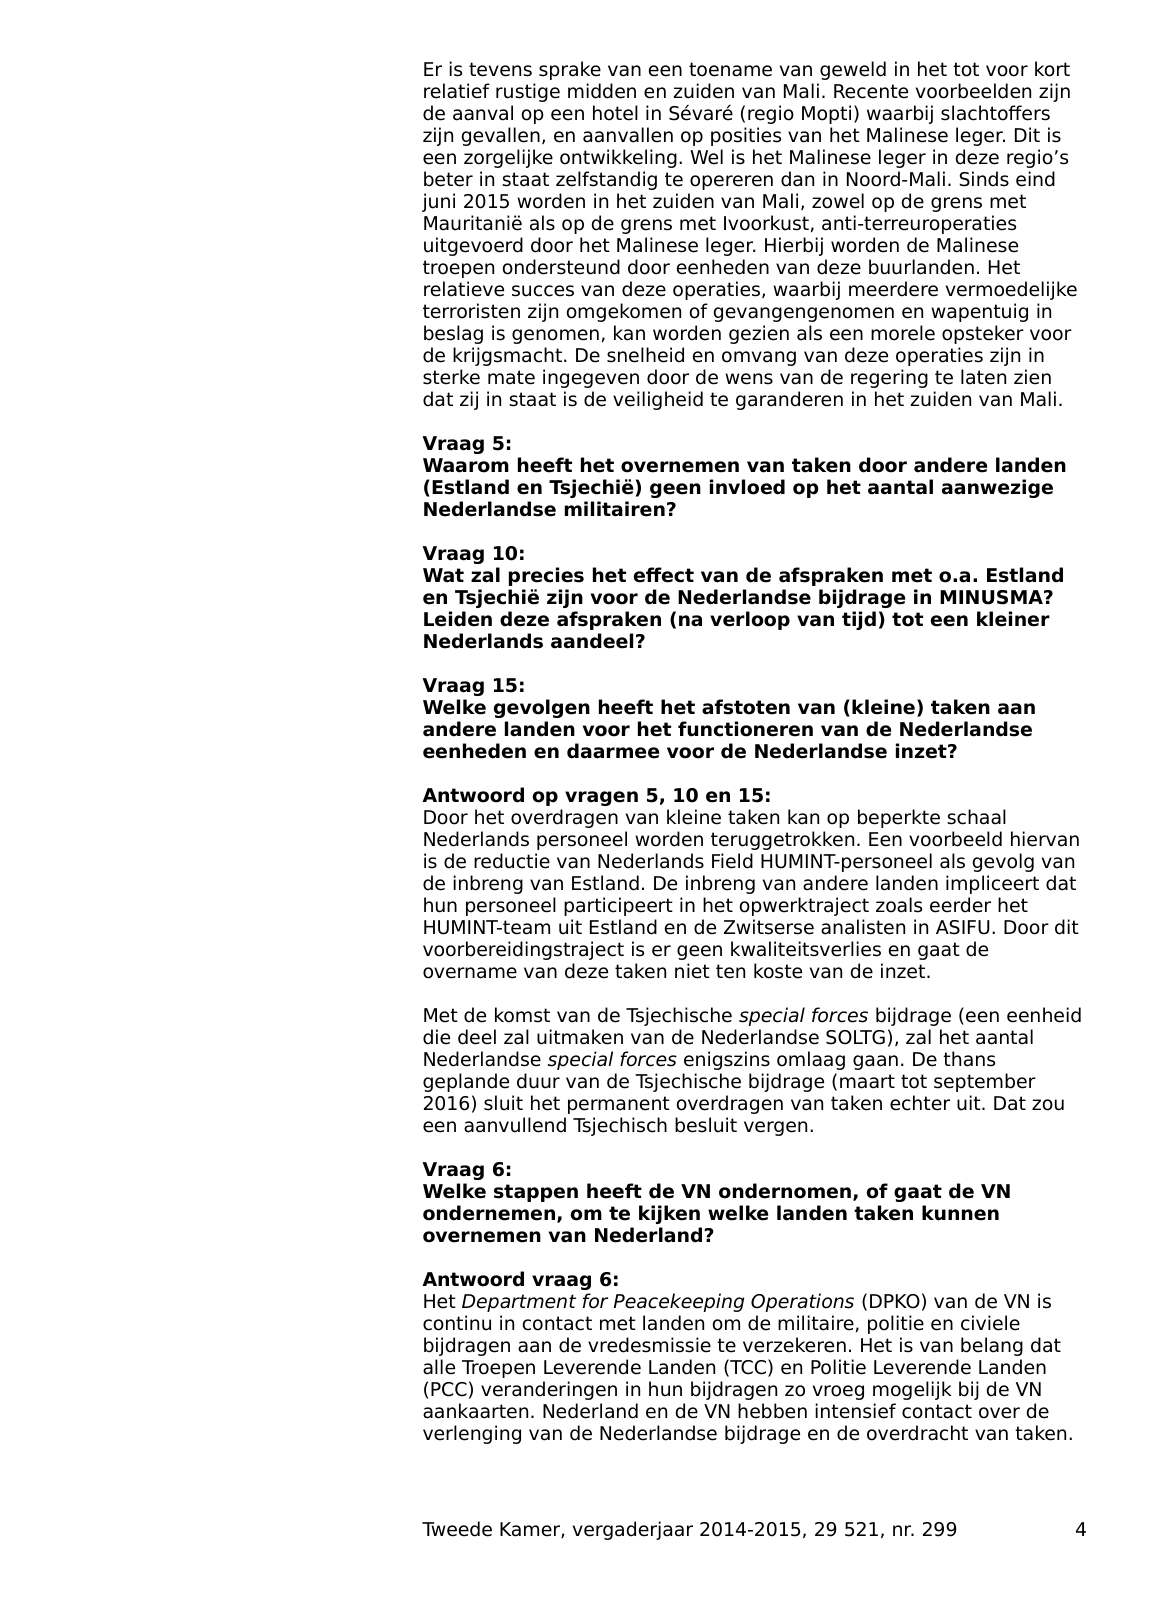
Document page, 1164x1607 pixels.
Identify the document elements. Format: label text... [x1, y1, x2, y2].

text Met de komst van de Tsjechische special forces bijdrage (een eenheid die deel zal uitmaken van de Nederlandse SOLTG), zal het aantal Nederlandse special forces enigszins omlaag gaan. De thans geplande duur van de Tsjechische bijdrage (maart tot september 2016) sluit het permanent overdragen van taken echter uit. Dat zou een aanvullend Tsjechisch besluit vergen. [422, 1005, 1087, 1137]
text Vraag 6: [422, 1159, 1087, 1181]
text Vraag 10: [422, 543, 1087, 565]
text Door het overdragen van kleine taken kan op beperkte schaal Nederlands personeel worden teruggetrokken. Een voorbeeld hiervan is de reductie van Nederlands Field HUMINT-personeel als gevolg van de inbreng van Estland. De inbreng van andere landen impliceert dat hun personeel participeert in het opwerktraject zoals eerder het HUMINT-team uit Estland en de Zwitserse analisten in ASIFU. Door dit voorbereidingstraject is er geen kwaliteitsverlies en gaat de overname van deze taken niet ten koste van de inzet. [422, 807, 1087, 983]
text Antwoord op vragen 5, 10 en 15: [422, 785, 1087, 807]
text Het Department for Peacekeeping Operations (DPKO) van de VN is continu in contact met landen om de militaire, politie en civiele bijdragen aan de vredesmissie te verzekeren. Het is van belang dat alle Troepen Leverende Landen (TCC) en Politie Leverende Landen (PCC) veranderingen in hun bijdragen zo vroeg mogelijk bij de VN aankaarten. Nederland en de VN hebben intensief contact over de verlenging van de Nederlandse bijdrage en de overdracht van taken. [422, 1291, 1087, 1445]
text Antwoord vraag 6: [422, 1269, 1087, 1291]
text Er is tevens sprake van een toename van geweld in het tot voor kort relatief rustige midden en zuiden van Mali. Recente voorbeelden zijn de aanval op een hotel in Sévaré (regio Mopti) waarbij slachtoffers zijn gevallen, en aanvallen op posities van het Malinese leger. Dit is een zorgelijke ontwikkeling. Wel is het Malinese leger in deze regio’s beter in staat zelfstandig te opereren dan in Noord-Mali. Sinds eind juni 2015 worden in het zuiden van Mali, zowel op de grens met Mauritanië als op de grens met Ivoorkust, anti-terreuroperaties uitgevoerd door het Malinese leger. Hierbij worden de Malinese troepen ondersteund door eenheden van deze buurlanden. Het relatieve succes van deze operaties, waarbij meerdere vermoedelijke terroristen zijn omgekomen of gevangengenomen en wapentuig in beslag is genomen, kan worden gezien als een morele opsteker voor de krijgsmacht. De snelheid en omvang van deze operaties zijn in sterke mate ingegeven door de wens van de regering te laten zien dat zij in staat is de veiligheid te garanderen in het zuiden van Mali. [422, 59, 1087, 411]
text Wat zal precies het effect van de afspraken met o.a. Estland en Tsjechië zijn voor de Nederlandse bijdrage in MINUSMA? Leiden deze afspraken (na verloop van tijd) tot een kleiner Nederlands aandeel? [422, 565, 1087, 653]
text Welke stappen heeft de VN ondernomen, of gaat de VN ondernemen, om te kijken welke landen taken kunnen overnemen van Nederland? [422, 1181, 1087, 1247]
text Welke gevolgen heeft het afstoten van (kleine) taken aan andere landen voor het functioneren van de Nederlandse eenheden en daarmee voor de Nederlandse inzet? [422, 697, 1087, 763]
text Vraag 5: [422, 433, 1087, 455]
text Vraag 15: [422, 675, 1087, 697]
text Waarom heeft het overnemen van taken door andere landen (Estland en Tsjechië) geen invloed op het aantal aanwezige Nederlandse militairen? [422, 455, 1087, 521]
